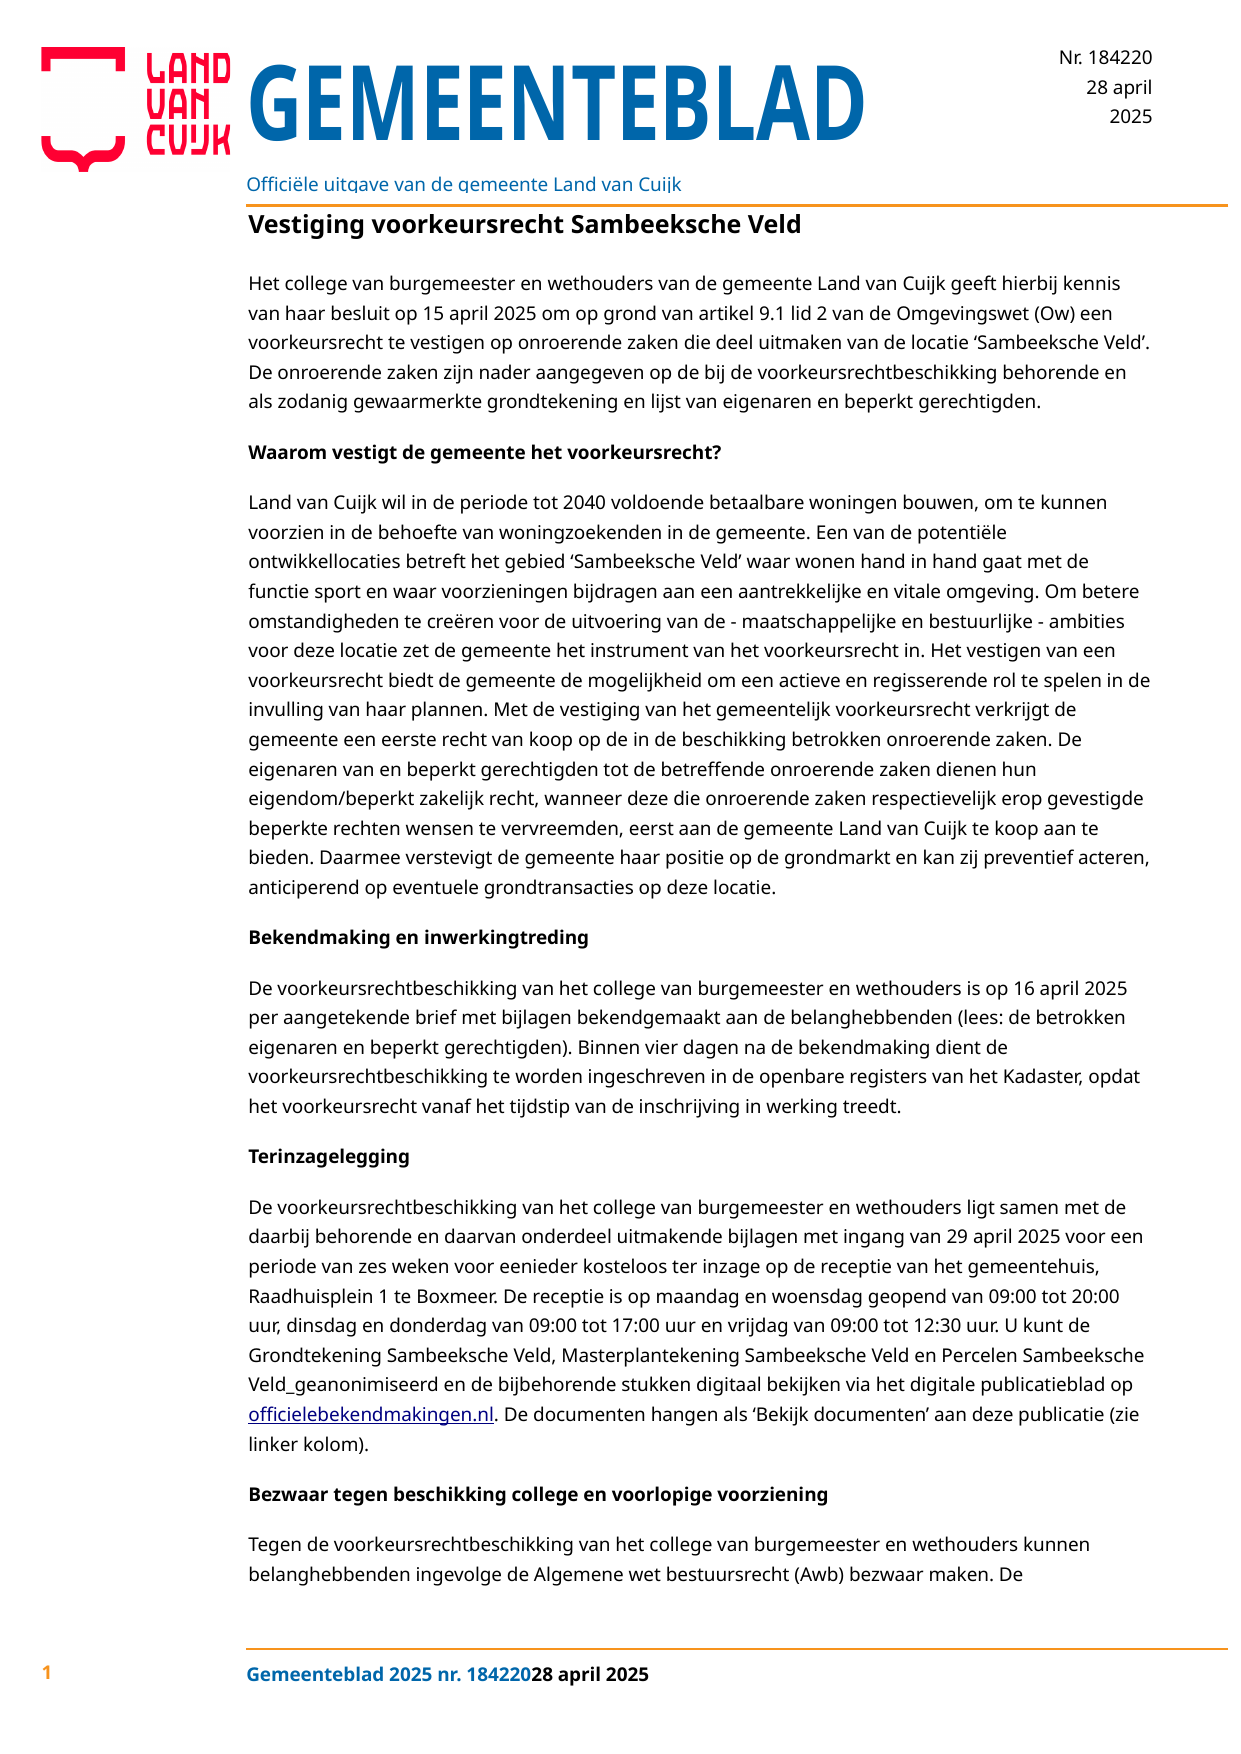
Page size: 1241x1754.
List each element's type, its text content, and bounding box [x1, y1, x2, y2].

text De voorkeursrechtbeschikking van het college van burgemeester en wethouders ligt samen met de daarbij behorende en daarvan onderdeel uitmakende bijlagen met ingang van 29 april 2025 voor een periode van zes weken voor eenieder kosteloos ter inzage op de receptie van het gemeentehuis, Raadhuisplein 1 te Boxmeer. De receptie is op maandag en woensdag geopend van 09:00 tot 20:00 uur, dinsdag en donderdag van 09:00 tot 17:00 uur en vrijdag van 09:00 tot 12:30 uur. U kunt de Grondtekening Sambeeksche Veld, Masterplantekening Sambeeksche Veld en Percelen Sambeeksche Veld_geanonimiseerd en de bijbehorende stukken digitaal bekijken via het digitale publicatieblad op officielebekendmakingen.nl. De documenten hangen als ‘Bekijk documenten’ aan deze publicatie (zie linker kolom). [248, 1194, 1152, 1456]
text Vestiging voorkeursrecht Sambeeksche Veld [248, 207, 1152, 241]
picture [41, 47, 231, 172]
text Tegen de voorkeursrechtbeschikking van het college van burgemeester en wethouders kunnen belanghebbenden ingevolge de Algemene wet bestuursrecht (Awb) bezwaar maken. De [248, 1532, 1152, 1587]
text Bezwaar tegen beschikking college en voorlopige voorziening [248, 1481, 1152, 1507]
text Bekendmaking en inwerkingtreding [248, 924, 1152, 950]
text Waarom vestigt de gemeente het voorkeursrecht? [248, 439, 1152, 465]
text De voorkeursrechtbeschikking van het college van burgemeester en wethouders is op 16 april 2025 per aangetekende brief met bijlagen bekendgemaakt aan de belanghebbenden (lees: de betrokken eigenaren en beperkt gerechtigden). Binnen vier dagen na de bekendmaking dient de voorkeursrechtbeschikking te worden ingeschreven in de openbare registers van het Kadaster, opdat het voorkeursrecht vanaf het tijdstip van de inschrijving in werking treedt. [248, 975, 1152, 1119]
text Het college van burgemeester en wethouders van de gemeente Land van Cuijk geeft hierbij kennis van haar besluit op 15 april 2025 om op grond van artikel 9.1 lid 2 van de Omgevingswet (Ow) een voorkeursrecht te vestigen op onroerende zaken die deel uitmaken van de locatie ‘Sambeeksche Veld’. De onroerende zaken zijn nader aangegeven op de bij de voorkeursrechtbeschikking behorende en als zodanig gewaarmerkte grondtekening en lijst van eigenaren en beperkt gerechtigden. [248, 270, 1152, 414]
text Land van Cuijk wil in de periode tot 2040 voldoende betaalbare woningen bouwen, om te kunnen voorzien in de behoefte van woningzoekenden in de gemeente. Een van de potentiële ontwikkellocaties betreft het gebied ‘Sambeeksche Veld’ waar wonen hand in hand gaat met de functie sport en waar voorzieningen bijdragen aan een aantrekkelijke en vitale omgeving. Om betere omstandigheden te creëren voor de uitvoering van de - maatschappelijke en bestuurlijke - ambities voor deze locatie zet de gemeente het instrument van het voorkeursrecht in. Het vestigen van een voorkeursrecht biedt de gemeente de mogelijkheid om een actieve en regisserende rol te spelen in de invulling van haar plannen. Met de vestiging van het gemeentelijk voorkeursrecht verkrijgt de gemeente een eerste recht van koop op de in de beschikking betrokken onroerende zaken. De eigenaren van en beperkt gerechtigden tot de betreffende onroerende zaken dienen hun eigendom/beperkt zakelijk recht, wanneer deze die onroerende zaken respectievelijk erop gevestigde beperkte rechten wensen te vervreemden, eerst aan de gemeente Land van Cuijk te koop aan te bieden. Daarmee verstevigt de gemeente haar positie op de grondmarkt en kan zij preventief acteren, anticiperend op eventuele grondtransacties op deze locatie. [248, 489, 1152, 900]
text Terinzagelegging [248, 1144, 1152, 1169]
